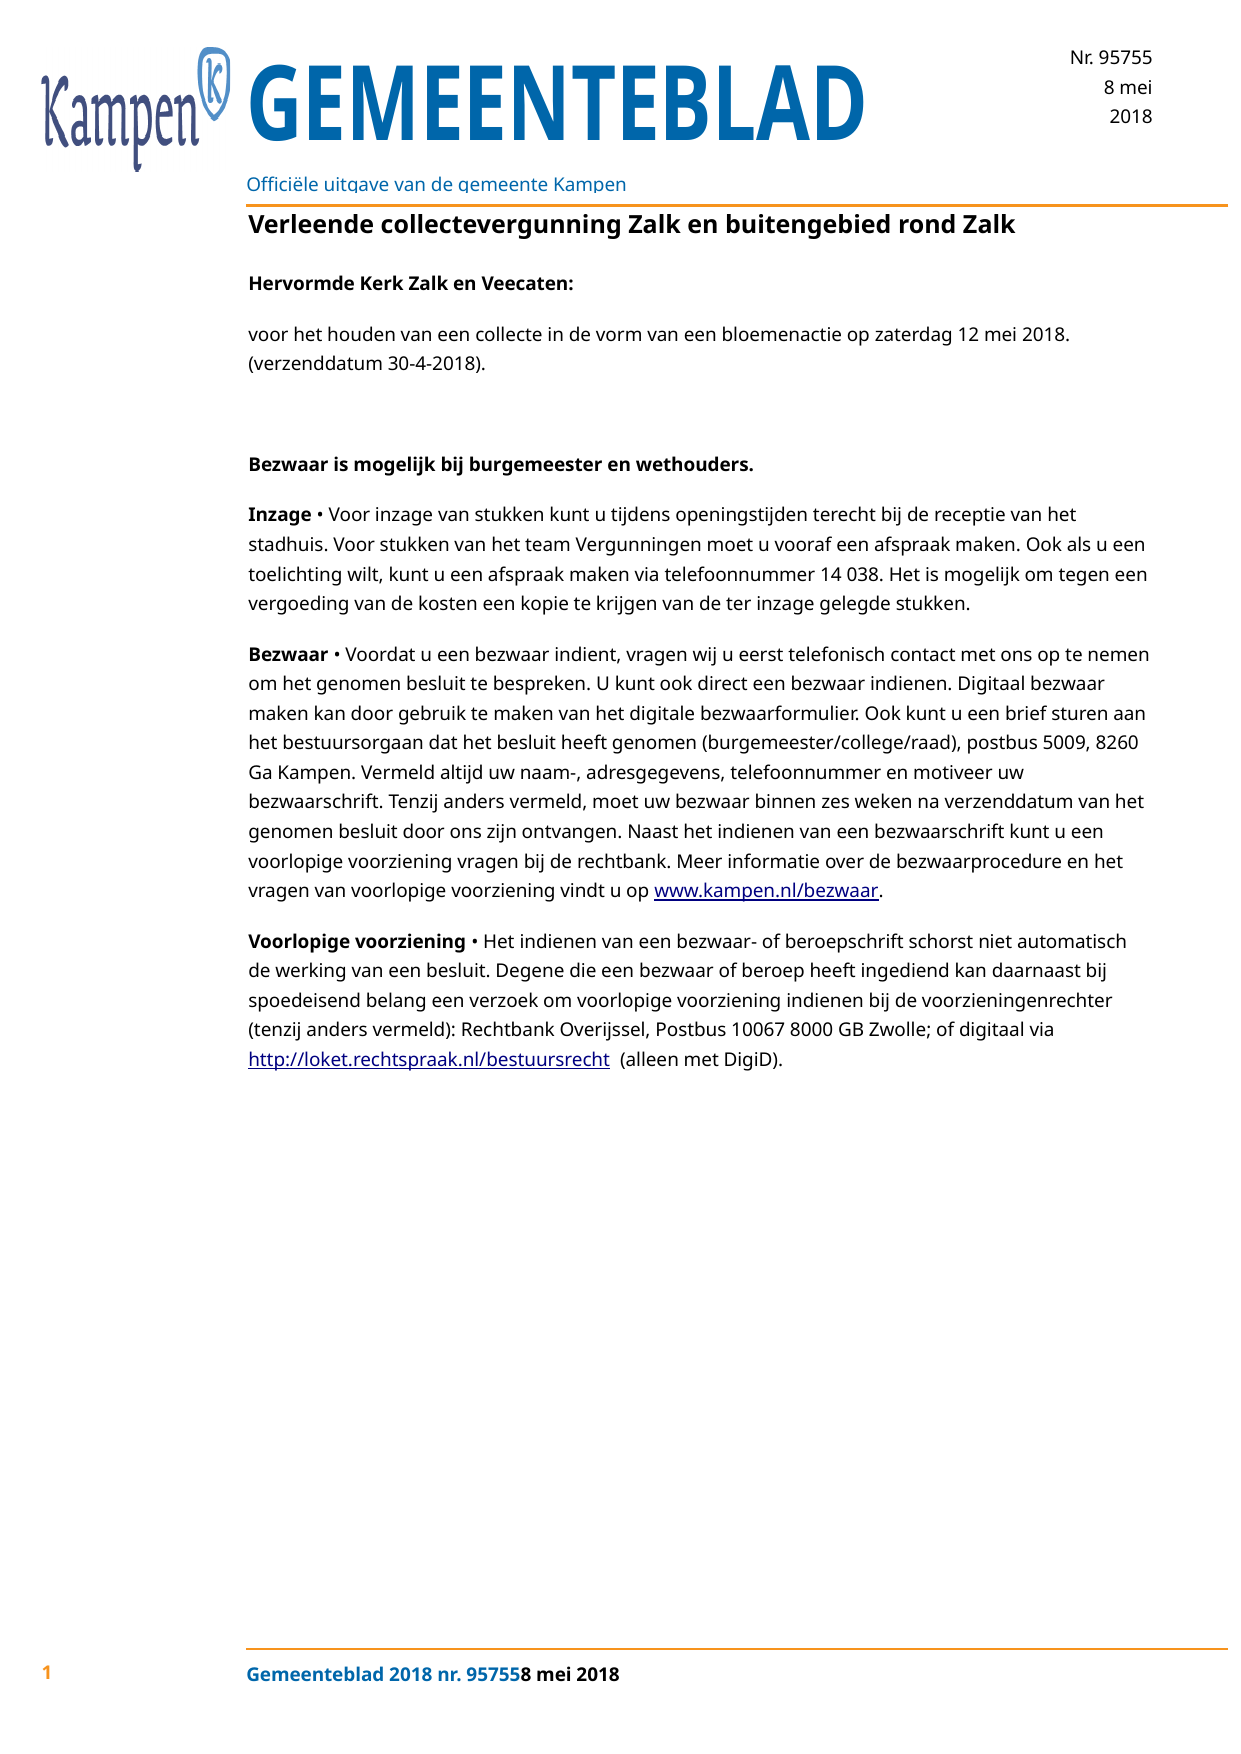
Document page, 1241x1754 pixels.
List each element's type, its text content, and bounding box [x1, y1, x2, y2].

text Inzage • Voor inzage van stukken kunt u tijdens openingstijden terecht bij de receptie van het stadhuis. Voor stukken van het team Vergunningen moet u vooraf een afspraak maken. Ook als u een toelichting wilt, kunt u een afspraak maken via telefoonnummer 14 038. Het is mogelijk om tegen een vergoeding van de kosten een kopie te krijgen van de ter inzage gelegde stukken. [248, 502, 1152, 616]
text Verleende collectevergunning Zalk en buitengebied rond Zalk [248, 207, 1152, 241]
text Bezwaar • Voordat u een bezwaar indient, vragen wij u eerst telefonisch contact met ons op te nemen om het genomen besluit te bespreken. U kunt ook direct een bezwaar indienen. Digitaal bezwaar maken kan door gebruik te maken van het digitale bezwaarformulier. Ook kunt u een brief sturen aan het bestuursorgaan dat het besluit heeft genomen (burgemeester/college/raad), postbus 5009, 8260 Ga Kampen. Vermeld altijd uw naam-, adresgegevens, telefoonnummer en motiveer uw bezwaarschrift. Tenzij anders vermeld, moet uw bezwaar binnen zes weken na verzenddatum van het genomen besluit door ons zijn ontvangen. Naast het indienen van een bezwaarschrift kunt u een voorlopige voorziening vragen bij de rechtbank. Meer informatie over de bezwaarprocedure en het vragen van voorlopige voorziening vindt u op www.kampen.nl/bezwaar. [248, 641, 1152, 903]
text voor het houden van een collecte in de vorm van een bloemenactie op zaterdag 12 mei 2018. (verzenddatum 30-4-2018). [248, 321, 1152, 376]
text Bezwaar is mogelijk bij burgemeester en wethouders. [248, 451, 1152, 477]
text Voorlopige voorziening • Het indienen van een bezwaar- of beroepschrift schorst niet automatisch de werking van een besluit. Degene die een bezwaar of beroep heeft ingediend kan daarnaast bij spoedeisend belang een verzoek om voorlopige voorziening indienen bij de voorzieningenrechter (tenzij anders vermeld): Rechtbank Overijssel, Postbus 10067 8000 GB Zwolle; of digitaal via http://loket.rechtspraak.nl/bestuursrecht (alleen met DigiD). [248, 928, 1152, 1072]
text Hervormde Kerk Zalk en Veecaten: [248, 270, 1152, 296]
picture [41, 47, 231, 172]
